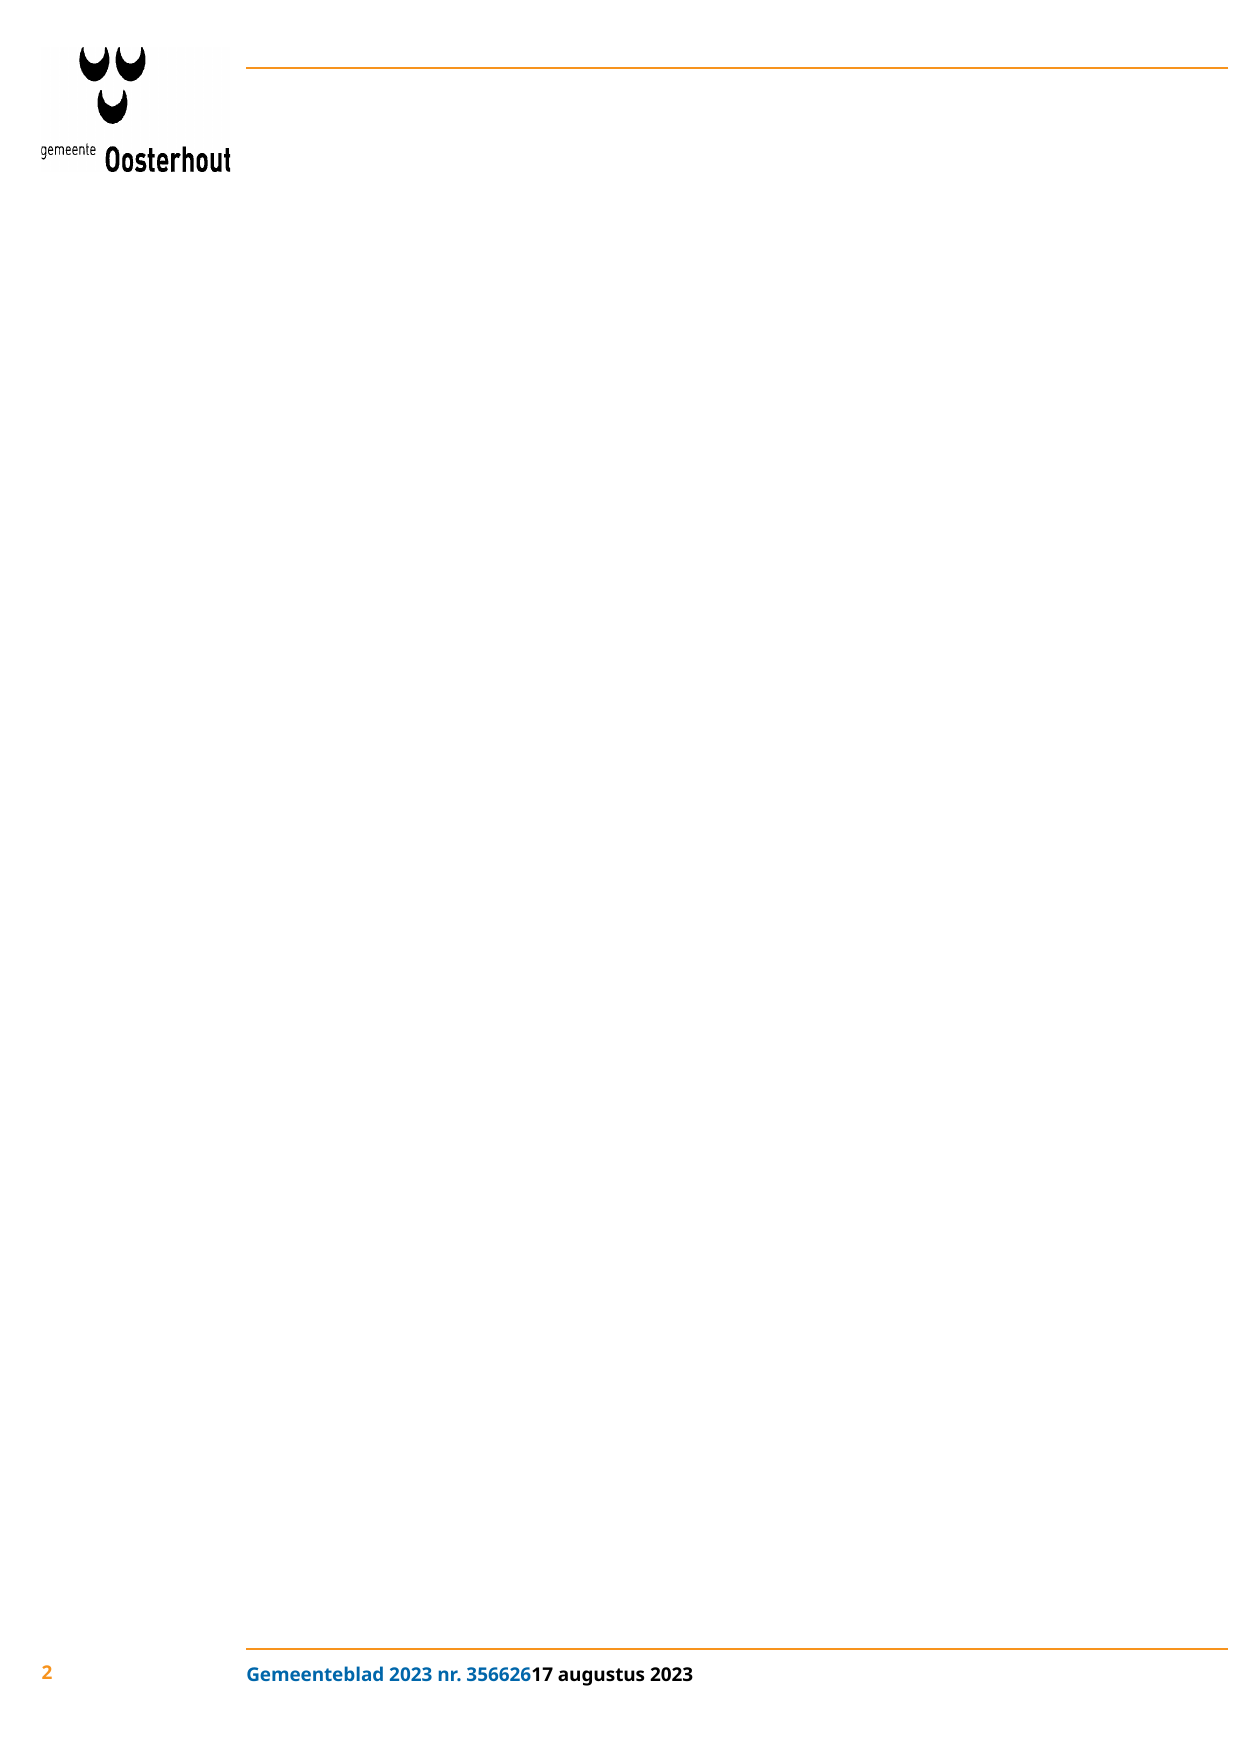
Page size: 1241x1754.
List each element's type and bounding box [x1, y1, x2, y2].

picture [41, 47, 231, 172]
